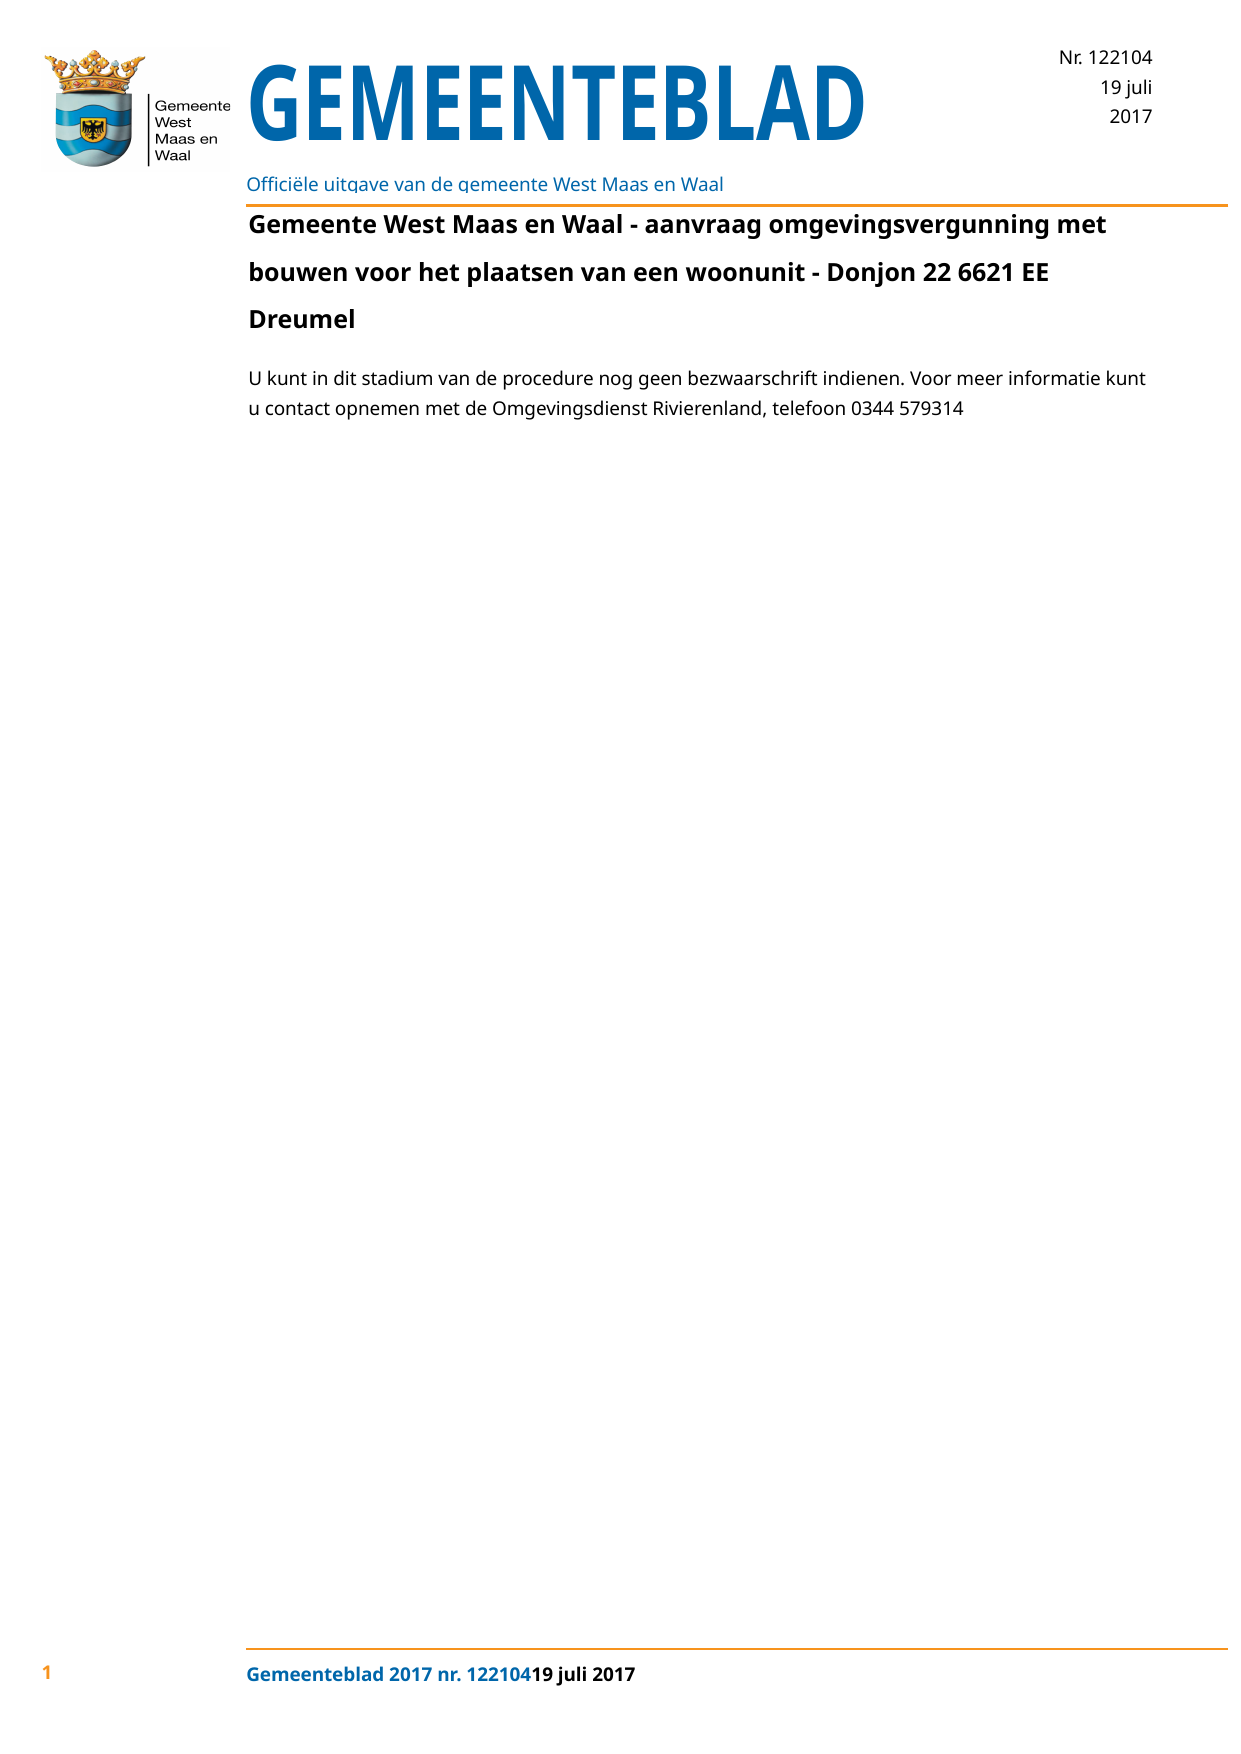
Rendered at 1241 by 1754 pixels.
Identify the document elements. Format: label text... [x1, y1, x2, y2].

text Gemeente West Maas en Waal - aanvraag omgevingsvergunning met bouwen voor het plaatsen van een woonunit - Donjon 22 6621 EE Dreumel [248, 207, 1152, 336]
text U kunt in dit stadium van de procedure nog geen bezwaarschrift indienen. Voor meer informatie kunt u contact opnemen met de Omgevingsdienst Rivierenland, telefoon 0344 579314 [248, 366, 1152, 421]
picture [41, 47, 231, 172]
